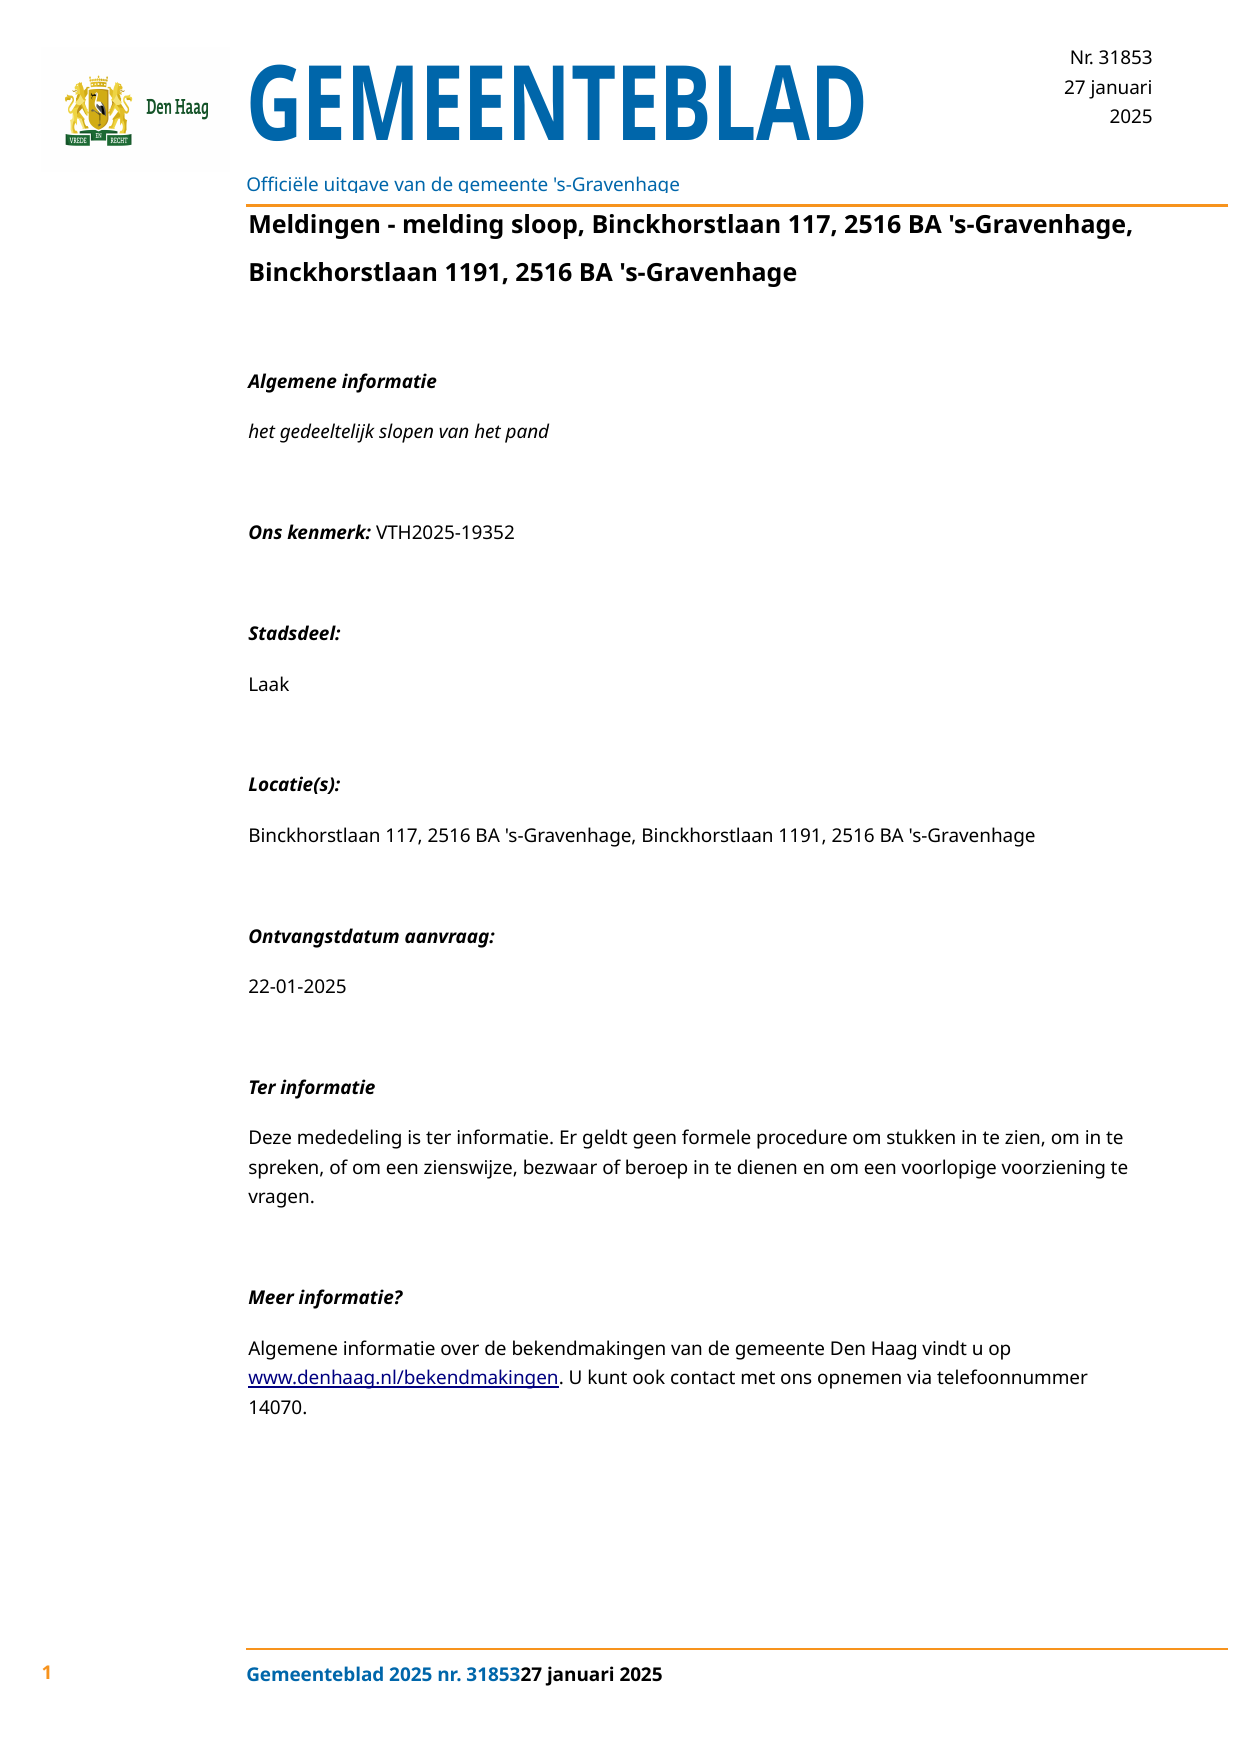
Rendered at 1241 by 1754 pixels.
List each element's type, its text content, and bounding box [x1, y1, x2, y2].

text Algemene informatie [248, 368, 1152, 394]
text Stadsdeel: [248, 620, 1152, 646]
text Meldingen - melding sloop, Binckhorstlaan 117, 2516 BA 's-Gravenhage, Binckhorstlaan 1191, 2516 BA 's-Gravenhage [248, 207, 1152, 288]
text Ons kenmerk: VTH2025-19352 [248, 519, 1152, 545]
text Binckhorstlaan 117, 2516 BA 's-Gravenhage, Binckhorstlaan 1191, 2516 BA 's-Gravenhage [248, 822, 1152, 848]
text Locatie(s): [248, 772, 1152, 797]
text Ontvangstdatum aanvraag: [248, 923, 1152, 949]
text Laak [248, 671, 1152, 697]
text Ter informatie [248, 1074, 1152, 1100]
text Meer informatie? [248, 1284, 1152, 1310]
picture [41, 47, 231, 172]
text Deze mededeling is ter informatie. Er geldt geen formele procedure om stukken in te zien, om in te spreken, of om een zienswijze, bezwaar of beroep in te dienen en om een voorlopige voorziening te vragen. [248, 1124, 1152, 1209]
text Algemene informatie over de bekendmakingen van de gemeente Den Haag vindt u op www.denhaag.nl/bekendmakingen. U kunt ook contact met ons opnemen via telefoonnummer 14070. [248, 1335, 1152, 1420]
text het gedeeltelijk slopen van het pand [248, 419, 1152, 444]
text 22-01-2025 [248, 973, 1152, 999]
